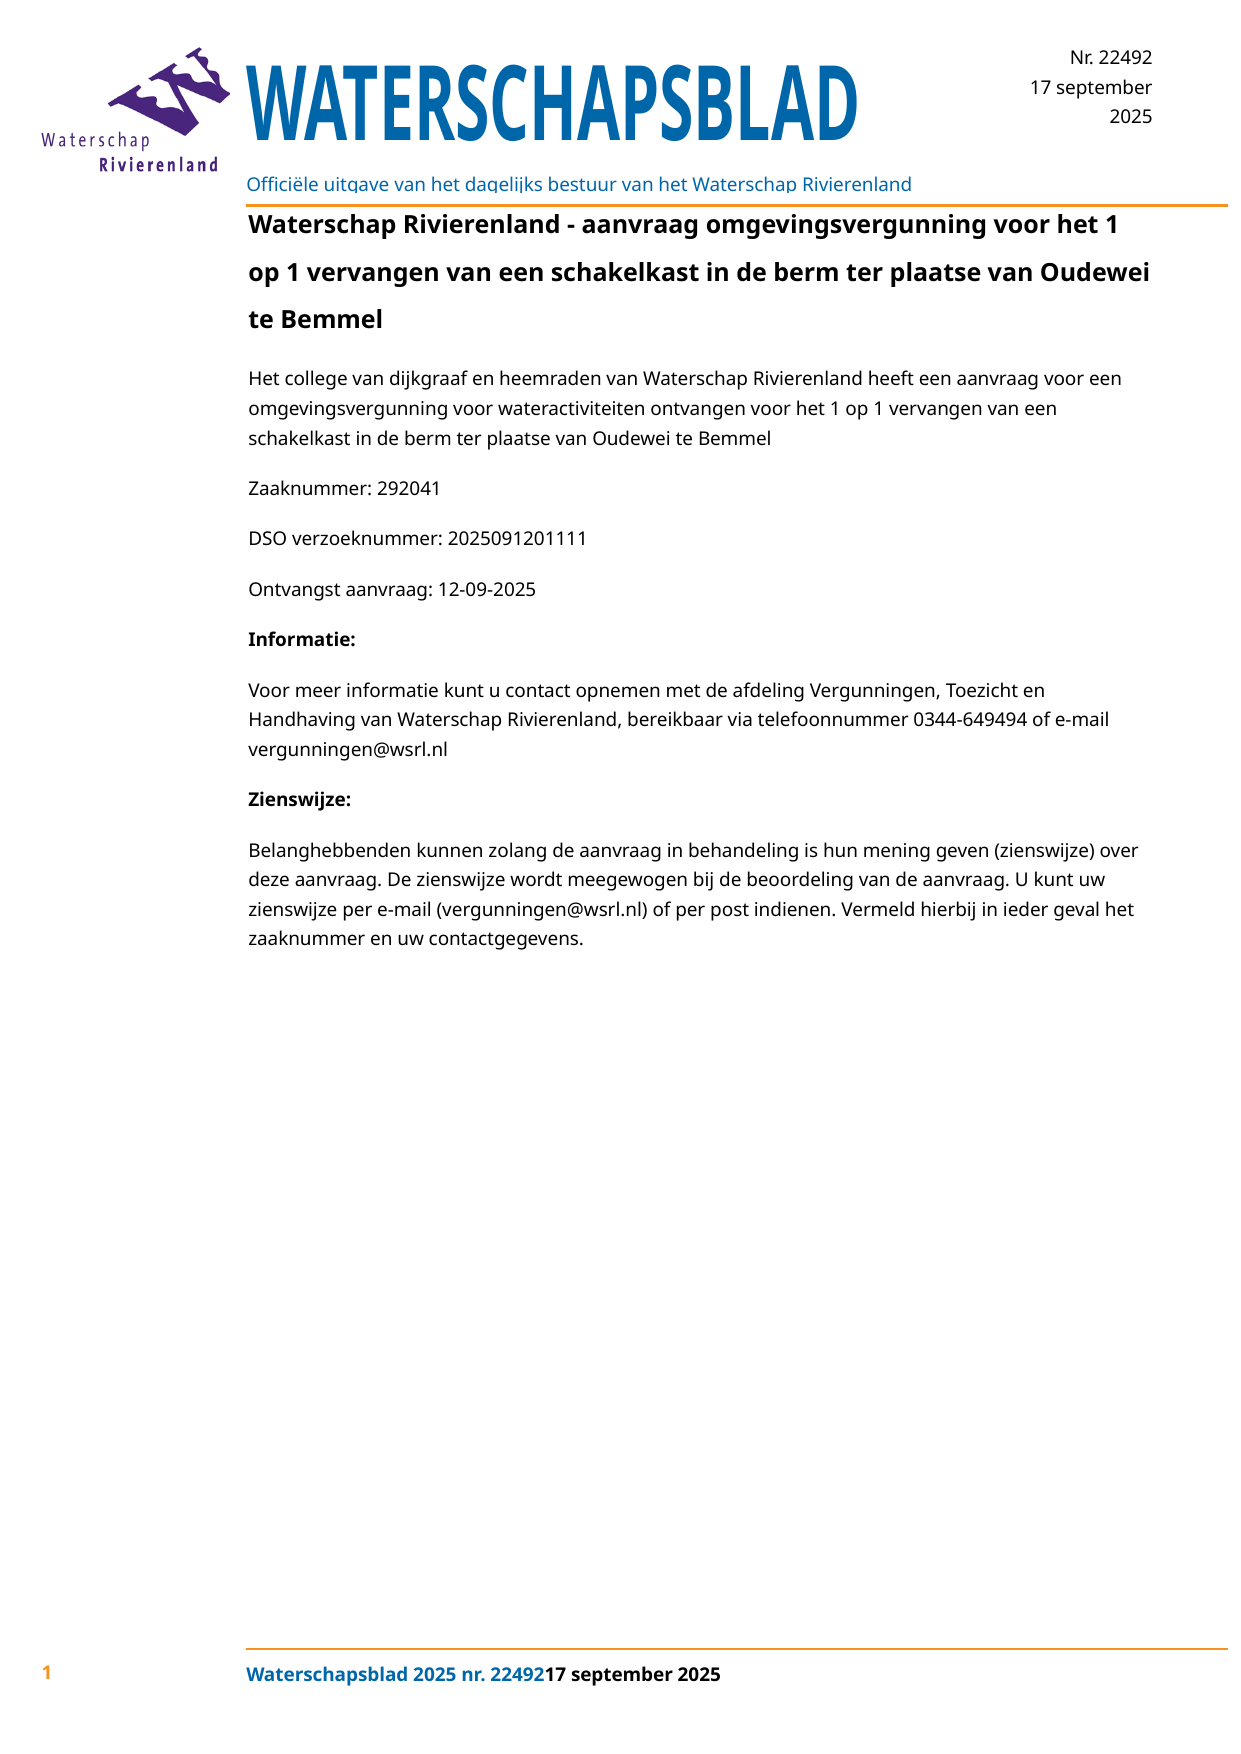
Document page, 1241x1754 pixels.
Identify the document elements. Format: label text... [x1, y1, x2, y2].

picture [41, 47, 231, 172]
text DSO verzoeknummer: 2025091201111 [248, 526, 1152, 551]
text Waterschap Rivierenland - aanvraag omgevingsvergunning voor het 1 op 1 vervangen van een schakelkast in de berm ter plaatse van Oudewei te Bemmel [248, 207, 1152, 336]
text Zienswijze: [248, 786, 1152, 812]
text Zaaknummer: 292041 [248, 475, 1152, 501]
text Ontvangst aanvraag: 12-09-2025 [248, 576, 1152, 602]
text Belanghebbenden kunnen zolang de aanvraag in behandeling is hun mening geven (zienswijze) over deze aanvraag. De zienswijze wordt meegewogen bij de beoordeling van de aanvraag. U kunt uw zienswijze per e-mail (vergunningen@wsrl.nl) of per post indienen. Vermeld hierbij in ieder geval het zaaknummer en uw contactgegevens. [248, 837, 1152, 951]
text Het college van dijkgraaf en heemraden van Waterschap Rivierenland heeft een aanvraag voor een omgevingsvergunning voor wateractiviteiten ontvangen voor het 1 op 1 vervangen van een schakelkast in de berm ter plaatse van Oudewei te Bemmel [248, 366, 1152, 450]
text Informatie: [248, 626, 1152, 652]
text Voor meer informatie kunt u contact opnemen met de afdeling Vergunningen, Toezicht en Handhaving van Waterschap Rivierenland, bereikbaar via telefoonnummer 0344-649494 of e-mail vergunningen@wsrl.nl [248, 677, 1152, 762]
